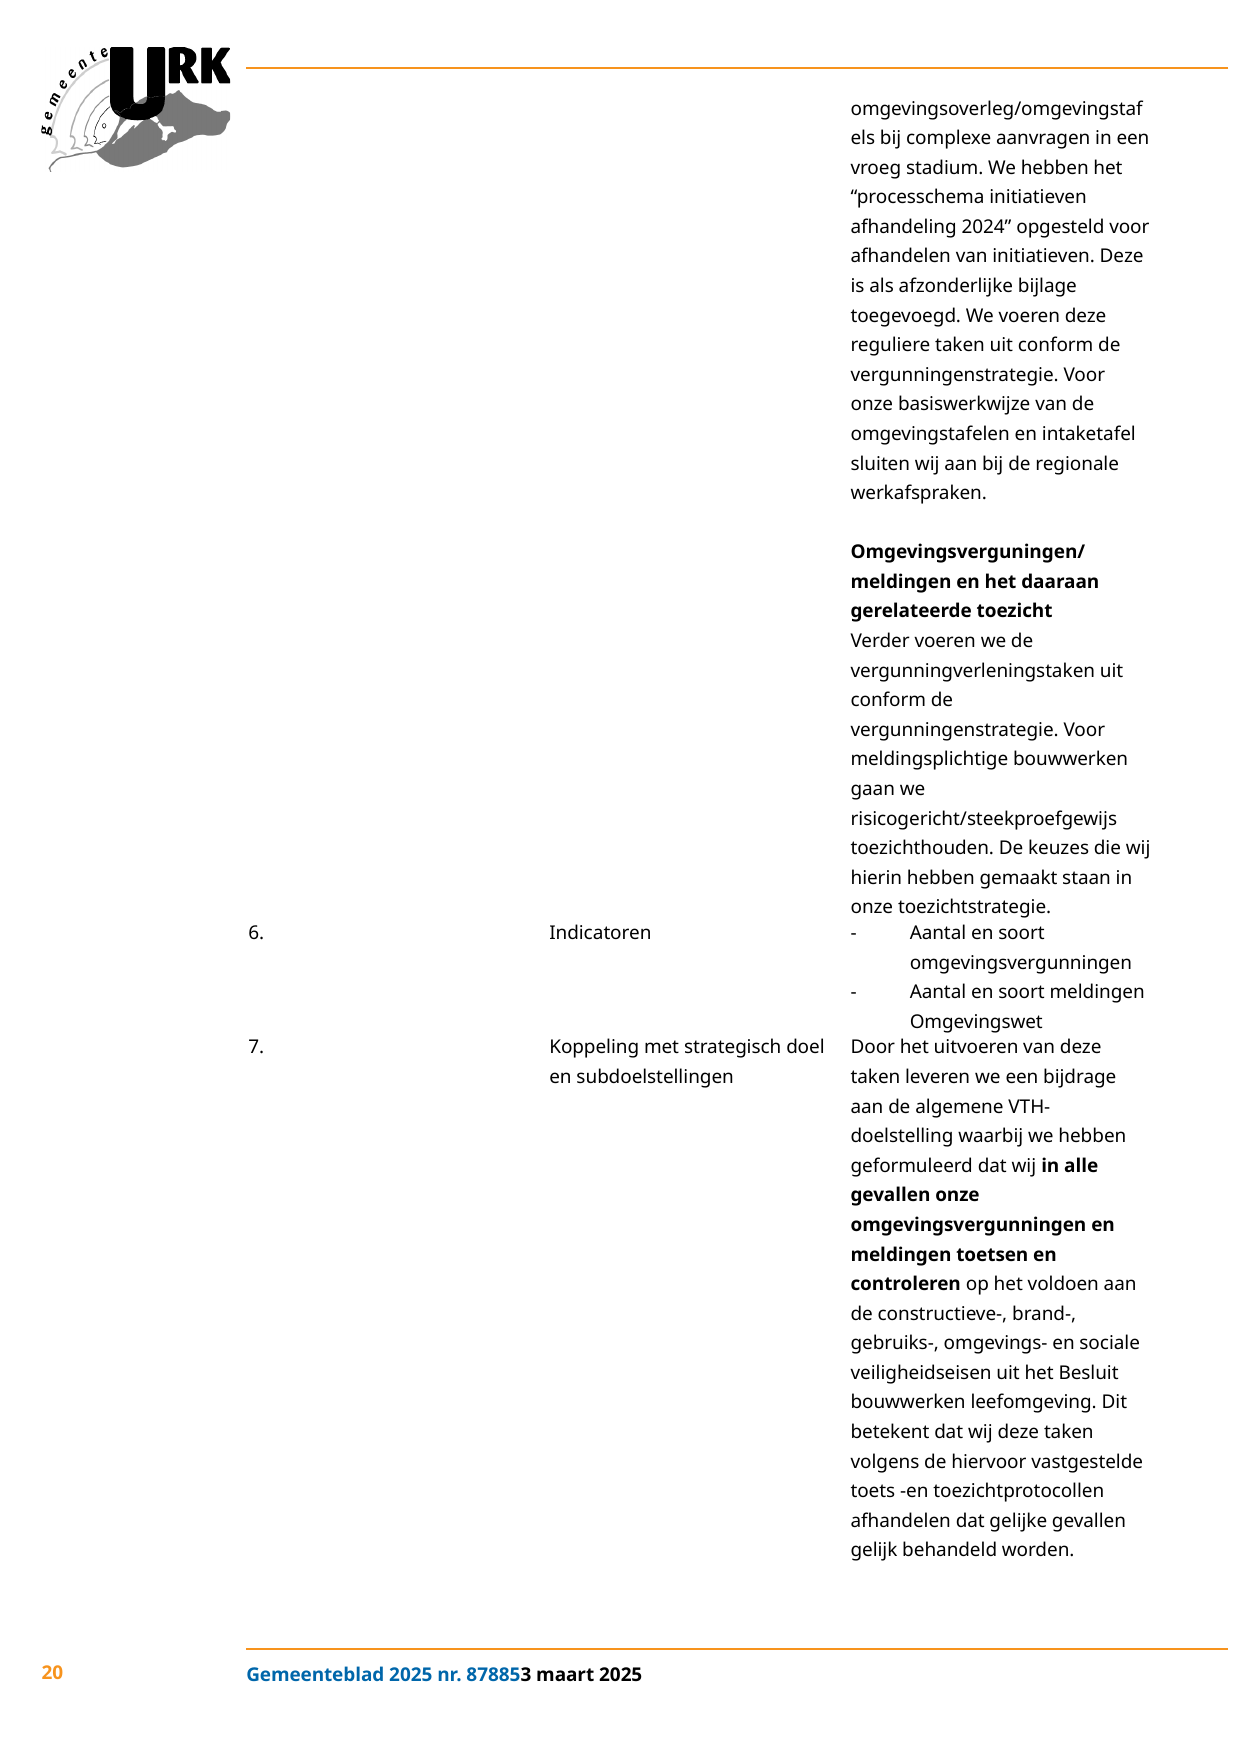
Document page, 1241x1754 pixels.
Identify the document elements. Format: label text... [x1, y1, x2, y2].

table_cell Aantal en soort omgevingsvergunningen Aantal en soort meldingen Omgevingswet [850, 919, 1152, 1034]
table_cell [248, 95, 549, 919]
table_cell Koppeling met strategisch doel en subdoelstellingen [549, 1034, 850, 1592]
table_cell Indicatoren [549, 919, 850, 1034]
table_cell 6. [248, 919, 549, 1034]
table_cell omgevingsoverleg/omgevingstafels bij complexe aanvragen in een vroeg stadium. We hebben het “processchema initiatieven afhandeling 2024” opgesteld voor afhandelen van initiatieven. Deze is als afzonderlijke bijlage toegevoegd. We voeren deze reguliere taken uit conform de vergunningenstrategie. Voor onze basiswerkwijze van de omgevingstafelen en intaketafel sluiten wij aan bij de regionale werkafspraken. Omgevingsverguningen/meldingen en het daaraan gerelateerde toezicht Verder voeren we de vergunningverleningstaken uit conform de vergunningenstrategie. Voor meldingsplichtige bouwwerken gaan we risicogericht/steekproefgewijs toezichthouden. De keuzes die wij hierin hebben gemaakt staan in onze toezichtstrategie. [850, 95, 1152, 919]
table_cell Door het uitvoeren van deze taken leveren we een bijdrage aan de algemene VTH-doelstelling waarbij we hebben geformuleerd dat wij in alle gevallen onze omgevingsvergunningen en meldingen toetsen en controleren op het voldoen aan de constructieve-, brand-, gebruiks-, omgevings- en sociale veiligheidseisen uit het Besluit bouwwerken leefomgeving. Dit betekent dat wij deze taken volgens de hiervoor vastgestelde toets -en toezichtprotocollen afhandelen dat gelijke gevallen gelijk behandeld worden. [850, 1034, 1152, 1592]
table_cell 7. [248, 1034, 549, 1592]
table_cell [549, 95, 850, 919]
picture [41, 47, 231, 172]
